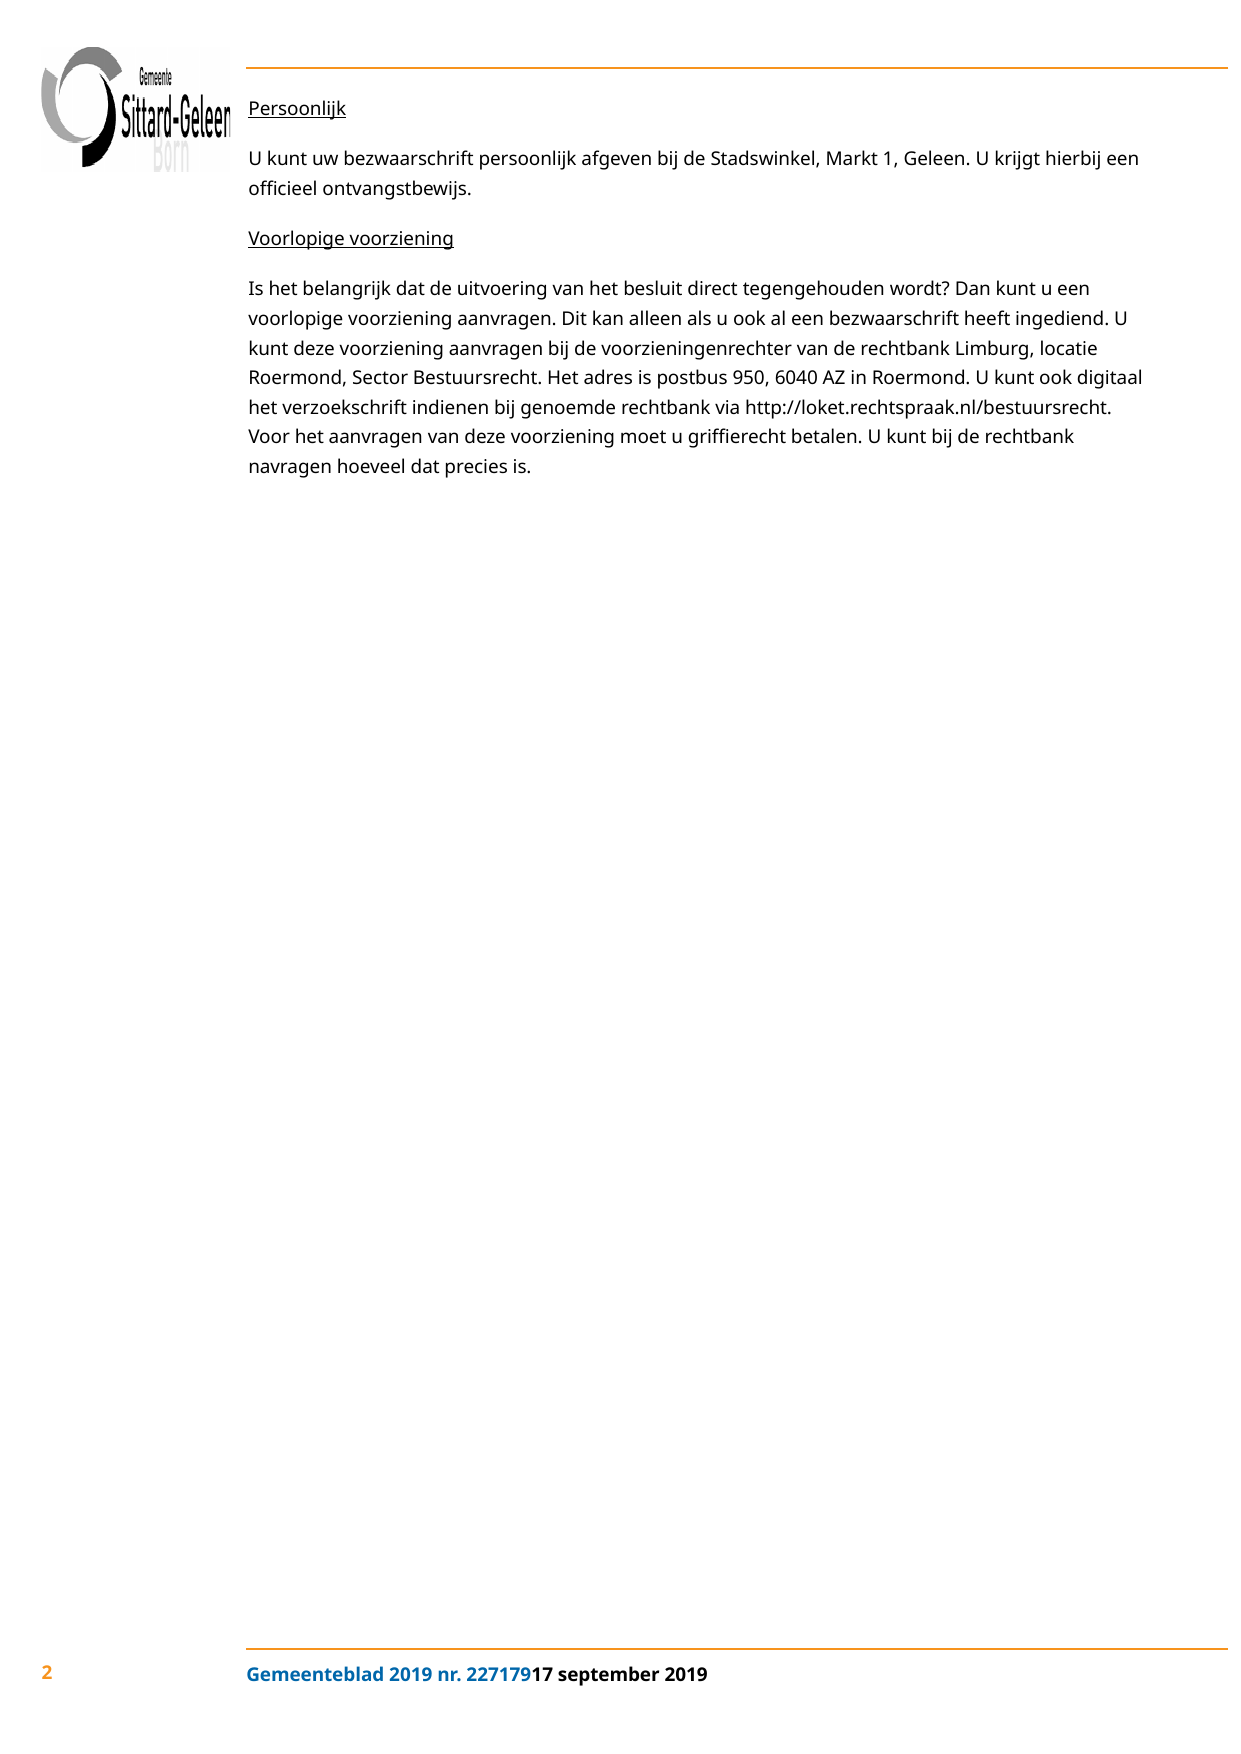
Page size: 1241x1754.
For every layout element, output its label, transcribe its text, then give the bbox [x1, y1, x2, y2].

text U kunt uw bezwaarschrift persoonlijk afgeven bij de Stadswinkel, Markt 1, Geleen. U krijgt hierbij een officieel ontvangstbewijs. [248, 145, 1152, 201]
text Voorlopige voorziening [248, 225, 1152, 251]
picture [41, 47, 231, 172]
text Persoonlijk [248, 95, 1152, 121]
text Is het belangrijk dat de uitvoering van het besluit direct tegengehouden wordt? Dan kunt u een voorlopige voorziening aanvragen. Dit kan alleen als u ook al een bezwaarschrift heeft ingediend. U kunt deze voorziening aanvragen bij de voorzieningenrechter van de rechtbank Limburg, locatie Roermond, Sector Bestuursrecht. Het adres is postbus 950, 6040 AZ in Roermond. U kunt ook digitaal het verzoekschrift indienen bij genoemde rechtbank via http://loket.rechtspraak.nl/bestuursrecht. Voor het aanvragen van deze voorziening moet u griffierecht betalen. U kunt bij de rechtbank navragen hoeveel dat precies is. [248, 276, 1152, 479]
